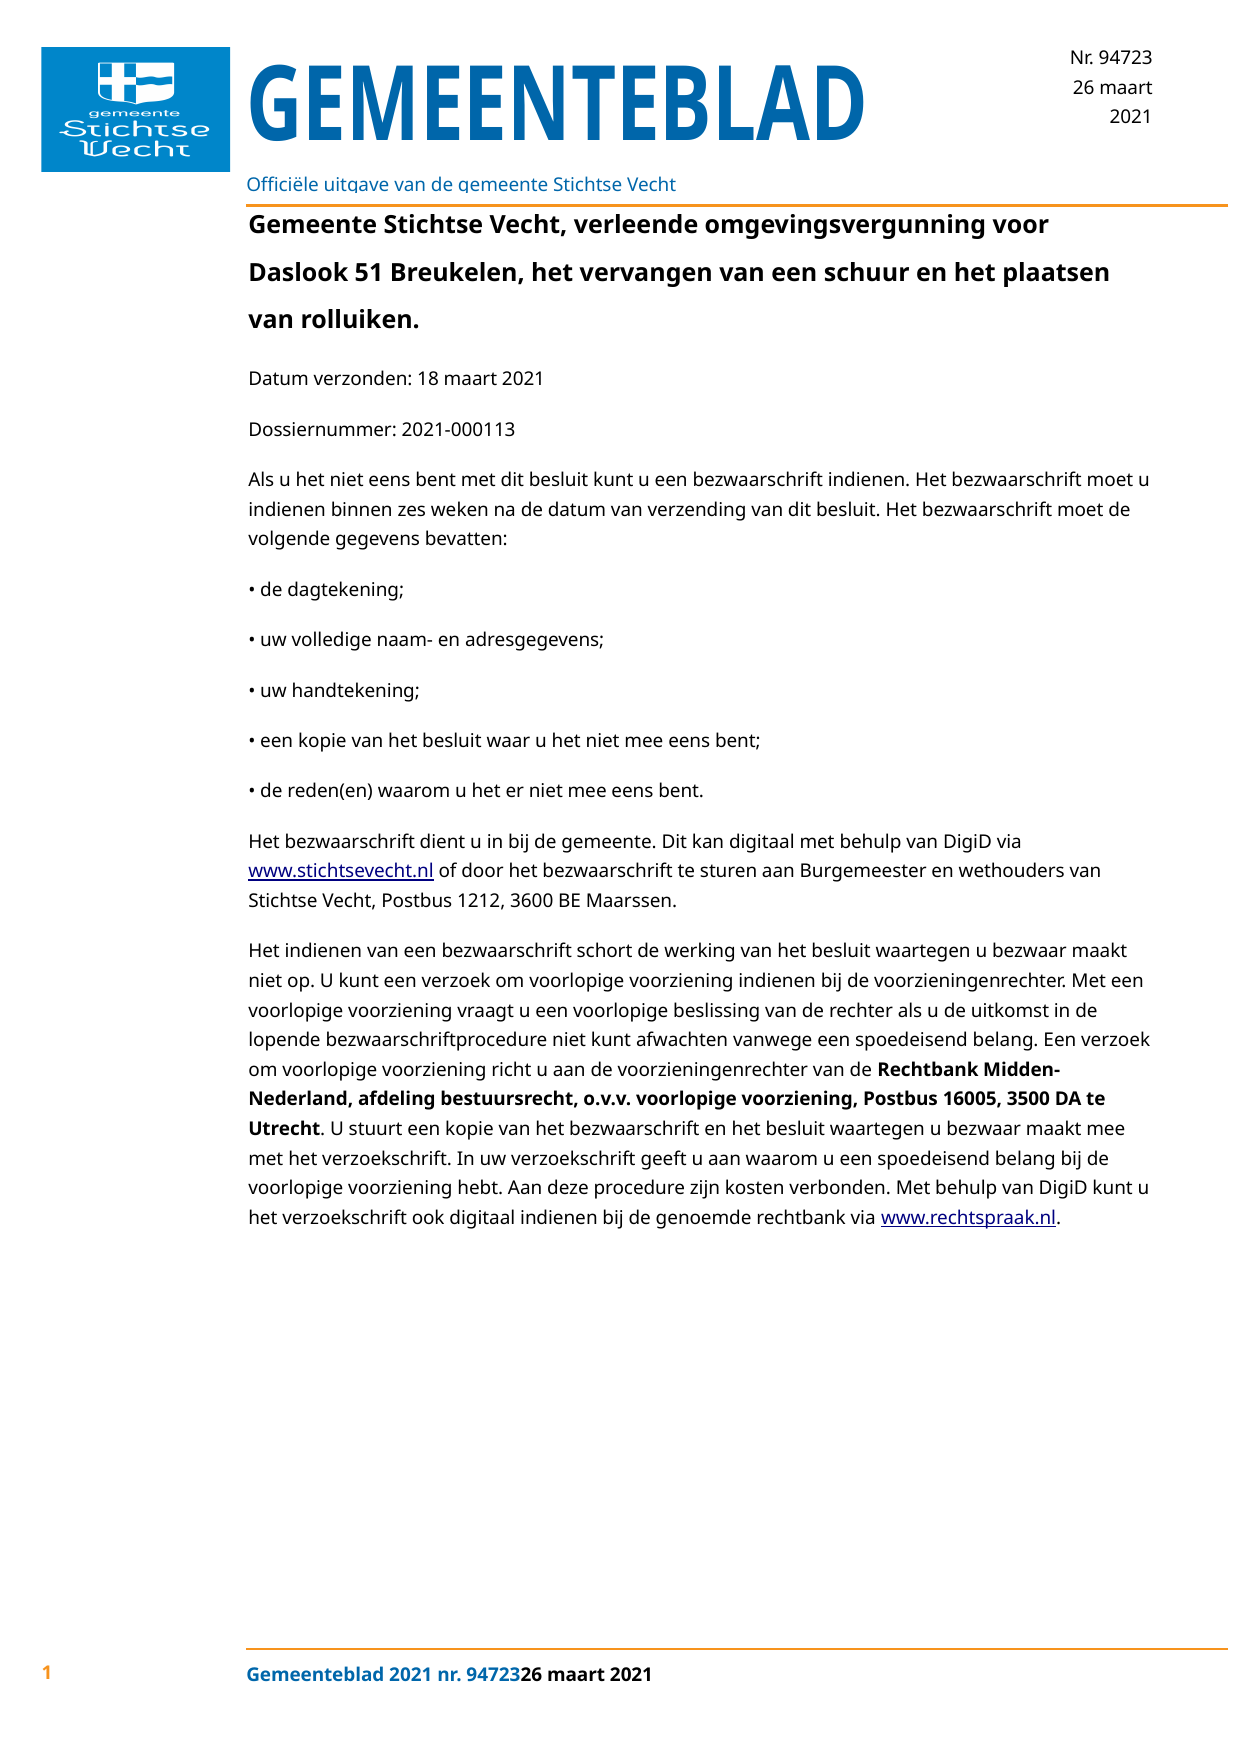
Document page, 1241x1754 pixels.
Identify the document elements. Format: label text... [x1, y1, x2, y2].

text Als u het niet eens bent met dit besluit kunt u een bezwaarschrift indienen. Het bezwaarschrift moet u indienen binnen zes weken na de datum van verzending van dit besluit. Het bezwaarschrift moet de volgende gegevens bevatten: [248, 466, 1152, 551]
text Het indienen van een bezwaarschrift schort de werking van het besluit waartegen u bezwaar maakt niet op. U kunt een verzoek om voorlopige voorziening indienen bij de voorzieningenrechter. Met een voorlopige voorziening vraagt u een voorlopige beslissing van de rechter als u de uitkomst in de lopende bezwaarschriftprocedure niet kunt afwachten vanwege een spoedeisend belang. Een verzoek om voorlopige voorziening richt u aan de voorzieningenrechter van de Rechtbank Midden-Nederland, afdeling bestuursrecht, o.v.v. voorlopige voorziening, Postbus 16005, 3500 DA te Utrecht. U stuurt een kopie van het bezwaarschrift en het besluit waartegen u bezwaar maakt mee met het verzoekschrift. In uw verzoekschrift geeft u aan waarom u een spoedeisend belang bij de voorlopige voorziening hebt. Aan deze procedure zijn kosten verbonden. Met behulp van DigiD kunt u het verzoekschrift ook digitaal indienen bij de genoemde rechtbank via www.rechtspraak.nl. [248, 938, 1152, 1229]
text Het bezwaarschrift dient u in bij de gemeente. Dit kan digitaal met behulp van DigiD via www.stichtsevecht.nl of door het bezwaarschrift te sturen aan Burgemeester en wethouders van Stichtse Vecht, Postbus 1212, 3600 BE Maarssen. [248, 828, 1152, 913]
text • uw volledige naam- en adresgegevens; [248, 626, 1152, 652]
picture [99, 63, 135, 101]
text Gemeente Stichtse Vecht, verleende omgevingsvergunning voor Daslook 51 Breukelen, het vervangen van een schuur en het plaatsen van rolluiken. [248, 207, 1152, 336]
text • uw handtekening; [248, 677, 1152, 702]
text • de dagtekening; [248, 576, 1152, 602]
text • de reden(en) waarom u het er niet mee eens bent. [248, 778, 1152, 803]
text • een kopie van het besluit waar u het niet mee eens bent; [248, 727, 1152, 753]
text Datum verzonden: 18 maart 2021 [248, 366, 1152, 391]
picture [137, 63, 174, 103]
text Dossiernummer: 2021-000113 [248, 416, 1152, 442]
